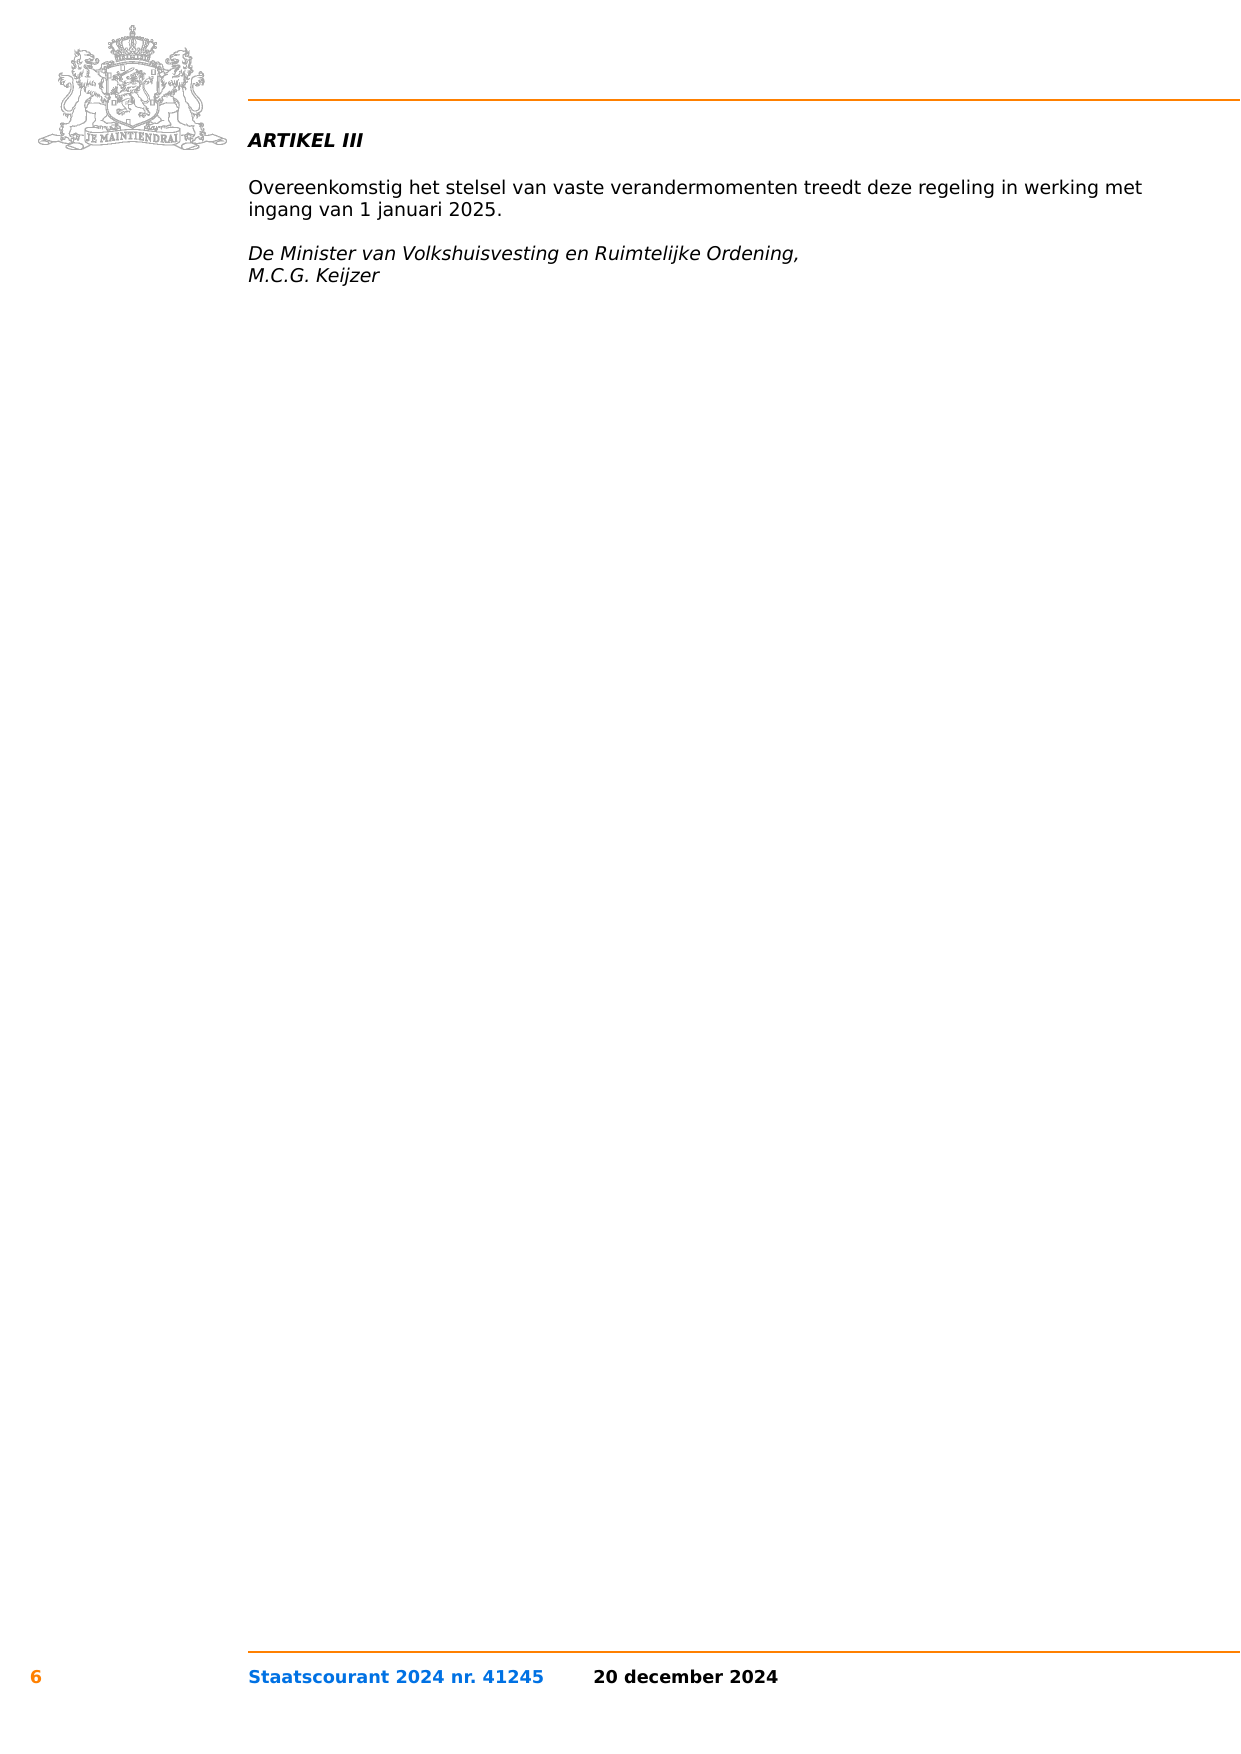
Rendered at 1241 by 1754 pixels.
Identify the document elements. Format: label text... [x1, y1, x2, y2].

picture [38, 25, 227, 150]
text De Minister van Volkshuisvesting en Ruimtelijke Ordening, M.C.G. Keijzer [248, 243, 1163, 287]
subtitle ARTIKEL III [248, 130, 1163, 152]
text Overeenkomstig het stelsel van vaste verandermomenten treedt deze regeling in werking met ingang van 1 januari 2025. [248, 177, 1163, 221]
